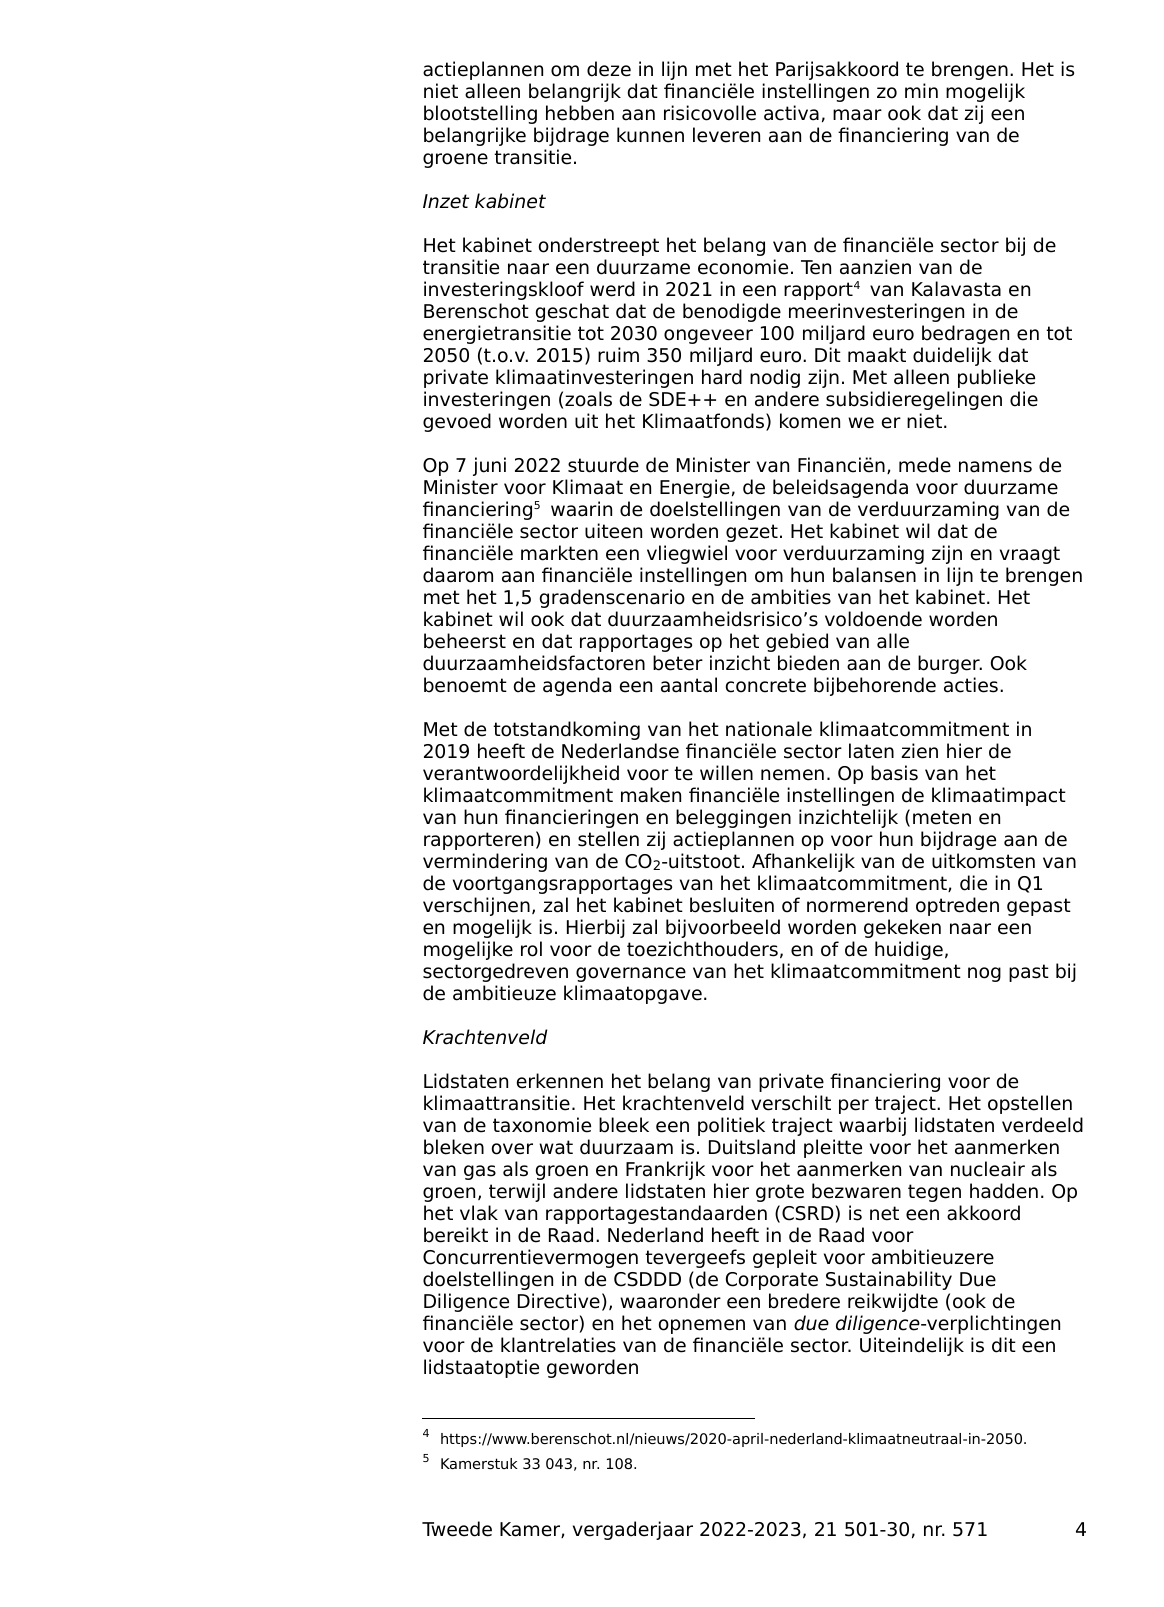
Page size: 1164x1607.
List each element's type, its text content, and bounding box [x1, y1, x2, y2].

text Kamerstuk 33 043, nr. 108. [422, 1452, 1087, 1474]
text Op 7 juni 2022 stuurde de Minister van Financiën, mede namens de Minister voor Klimaat en Energie, de beleidsagenda voor duurzame financiering waarin de doelstellingen van de verduurzaming van de financiële sector uiteen worden gezet. Het kabinet wil dat de financiële markten een vliegwiel voor verduurzaming zijn en vraagt daarom aan financiële instellingen om hun balansen in lijn te brengen met het 1,5 gradenscenario en de ambities van het kabinet. Het kabinet wil ook dat duurzaamheidsrisico’s voldoende worden beheerst en dat rapportages op het gebied van alle duurzaamheidsfactoren beter inzicht bieden aan de burger. Ook benoemt de agenda een aantal concrete bijbehorende acties. [422, 455, 1087, 697]
subtitle Krachtenveld [422, 1027, 1087, 1049]
text actieplannen om deze in lijn met het Parijsakkoord te brengen. Het is niet alleen belangrijk dat financiële instellingen zo min mogelijk blootstelling hebben aan risicovolle activa, maar ook dat zij een belangrijke bijdrage kunnen leveren aan de financiering van de groene transitie. [422, 59, 1087, 169]
text Met de totstandkoming van het nationale klimaatcommitment in 2019 heeft de Nederlandse financiële sector laten zien hier de verantwoordelijkheid voor te willen nemen. Op basis van het klimaatcommitment maken financiële instellingen de klimaatimpact van hun financieringen en beleggingen inzichtelijk (meten en rapporteren) en stellen zij actieplannen op voor hun bijdrage aan de vermindering van de CO2-uitstoot. Afhankelijk van de uitkomsten van de voortgangsrapportages van het klimaatcommitment, die in Q1 verschijnen, zal het kabinet besluiten of normerend optreden gepast en mogelijk is. Hierbij zal bijvoorbeeld worden gekeken naar een mogelijke rol voor de toezichthouders, en of de huidige, sectorgedreven governance van het klimaatcommitment nog past bij de ambitieuze klimaatopgave. [422, 719, 1087, 1005]
text Lidstaten erkennen het belang van private financiering voor de klimaattransitie. Het krachtenveld verschilt per traject. Het opstellen van de taxonomie bleek een politiek traject waarbij lidstaten verdeeld bleken over wat duurzaam is. Duitsland pleitte voor het aanmerken van gas als groen en Frankrijk voor het aanmerken van nucleair als groen, terwijl andere lidstaten hier grote bezwaren tegen hadden. Op het vlak van rapportagestandaarden (CSRD) is net een akkoord bereikt in de Raad. Nederland heeft in de Raad voor Concurrentievermogen tevergeefs gepleit voor ambitieuzere doelstellingen in de CSDDD (de Corporate Sustainability Due Diligence Directive), waaronder een bredere reikwijdte (ook de financiële sector) en het opnemen van due diligence-verplichtingen voor de klantrelaties van de financiële sector. Uiteindelijk is dit een lidstaatoptie geworden [422, 1071, 1087, 1379]
text https://www.berenschot.nl/nieuws/2020-april-nederland-klimaatneutraal-in-2050. [422, 1427, 1087, 1449]
subtitle Inzet kabinet [422, 191, 1087, 213]
text Het kabinet onderstreept het belang van de financiële sector bij de transitie naar een duurzame economie. Ten aanzien van de investeringskloof werd in 2021 in een rapport van Kalavasta en Berenschot geschat dat de benodigde meerinvesteringen in de energietransitie tot 2030 ongeveer 100 miljard euro bedragen en tot 2050 (t.o.v. 2015) ruim 350 miljard euro. Dit maakt duidelijk dat private klimaatinvesteringen hard nodig zijn. Met alleen publieke investeringen (zoals de SDE++ en andere subsidieregelingen die gevoed worden uit het Klimaatfonds) komen we er niet. [422, 235, 1087, 433]
